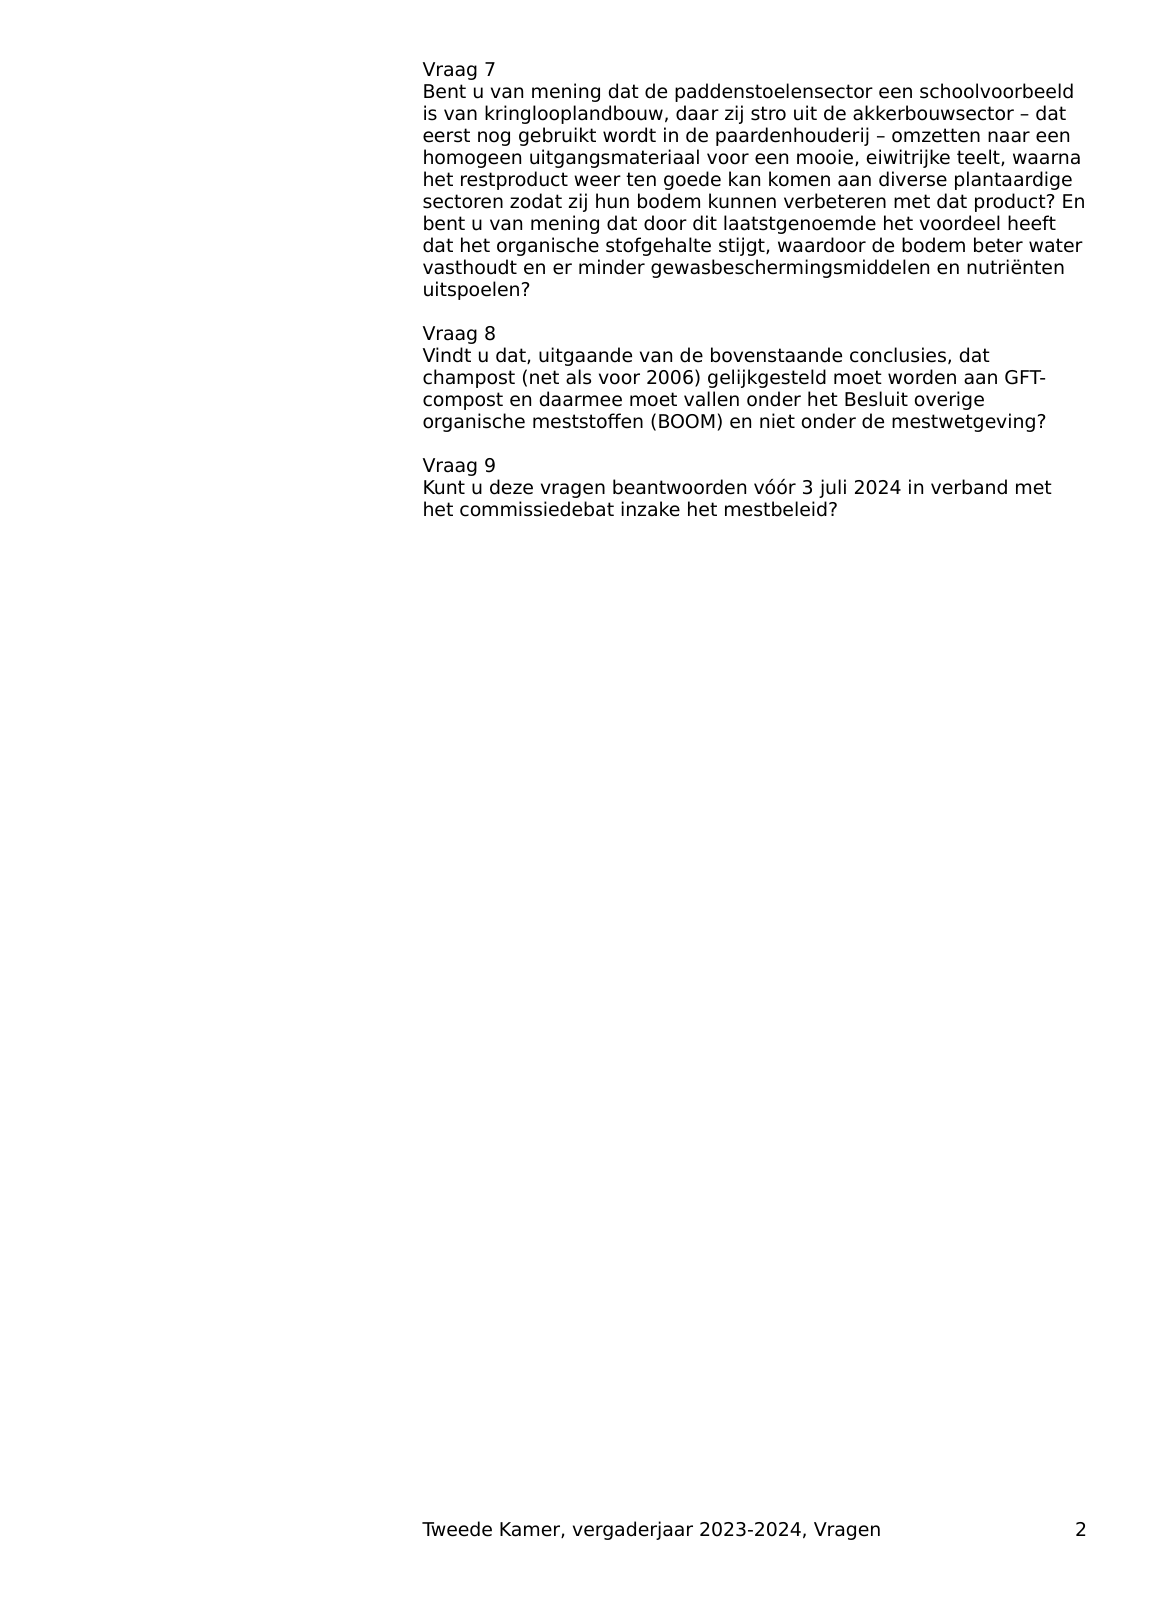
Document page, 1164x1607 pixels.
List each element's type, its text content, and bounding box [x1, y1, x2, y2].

text Vindt u dat, uitgaande van de bovenstaande conclusies, dat champost (net als voor 2006) gelijkgesteld moet worden aan GFT-compost en daarmee moet vallen onder het Besluit overige organische meststoffen (BOOM) en niet onder de mestwetgeving? [422, 345, 1087, 433]
text Vraag 8 [422, 323, 1087, 345]
text Vraag 7 [422, 59, 1087, 81]
text Vraag 9 [422, 455, 1087, 477]
text Kunt u deze vragen beantwoorden vóór 3 juli 2024 in verband met het commissiedebat inzake het mestbeleid? [422, 477, 1087, 521]
text Bent u van mening dat de paddenstoelensector een schoolvoorbeeld is van kringlooplandbouw, daar zij stro uit de akkerbouwsector – dat eerst nog gebruikt wordt in de paardenhouderij – omzetten naar een homogeen uitgangsmateriaal voor een mooie, eiwitrijke teelt, waarna het restproduct weer ten goede kan komen aan diverse plantaardige sectoren zodat zij hun bodem kunnen verbeteren met dat product? En bent u van mening dat door dit laatstgenoemde het voordeel heeft dat het organische stofgehalte stijgt, waardoor de bodem beter water vasthoudt en er minder gewasbeschermingsmiddelen en nutriënten uitspoelen? [422, 81, 1087, 301]
